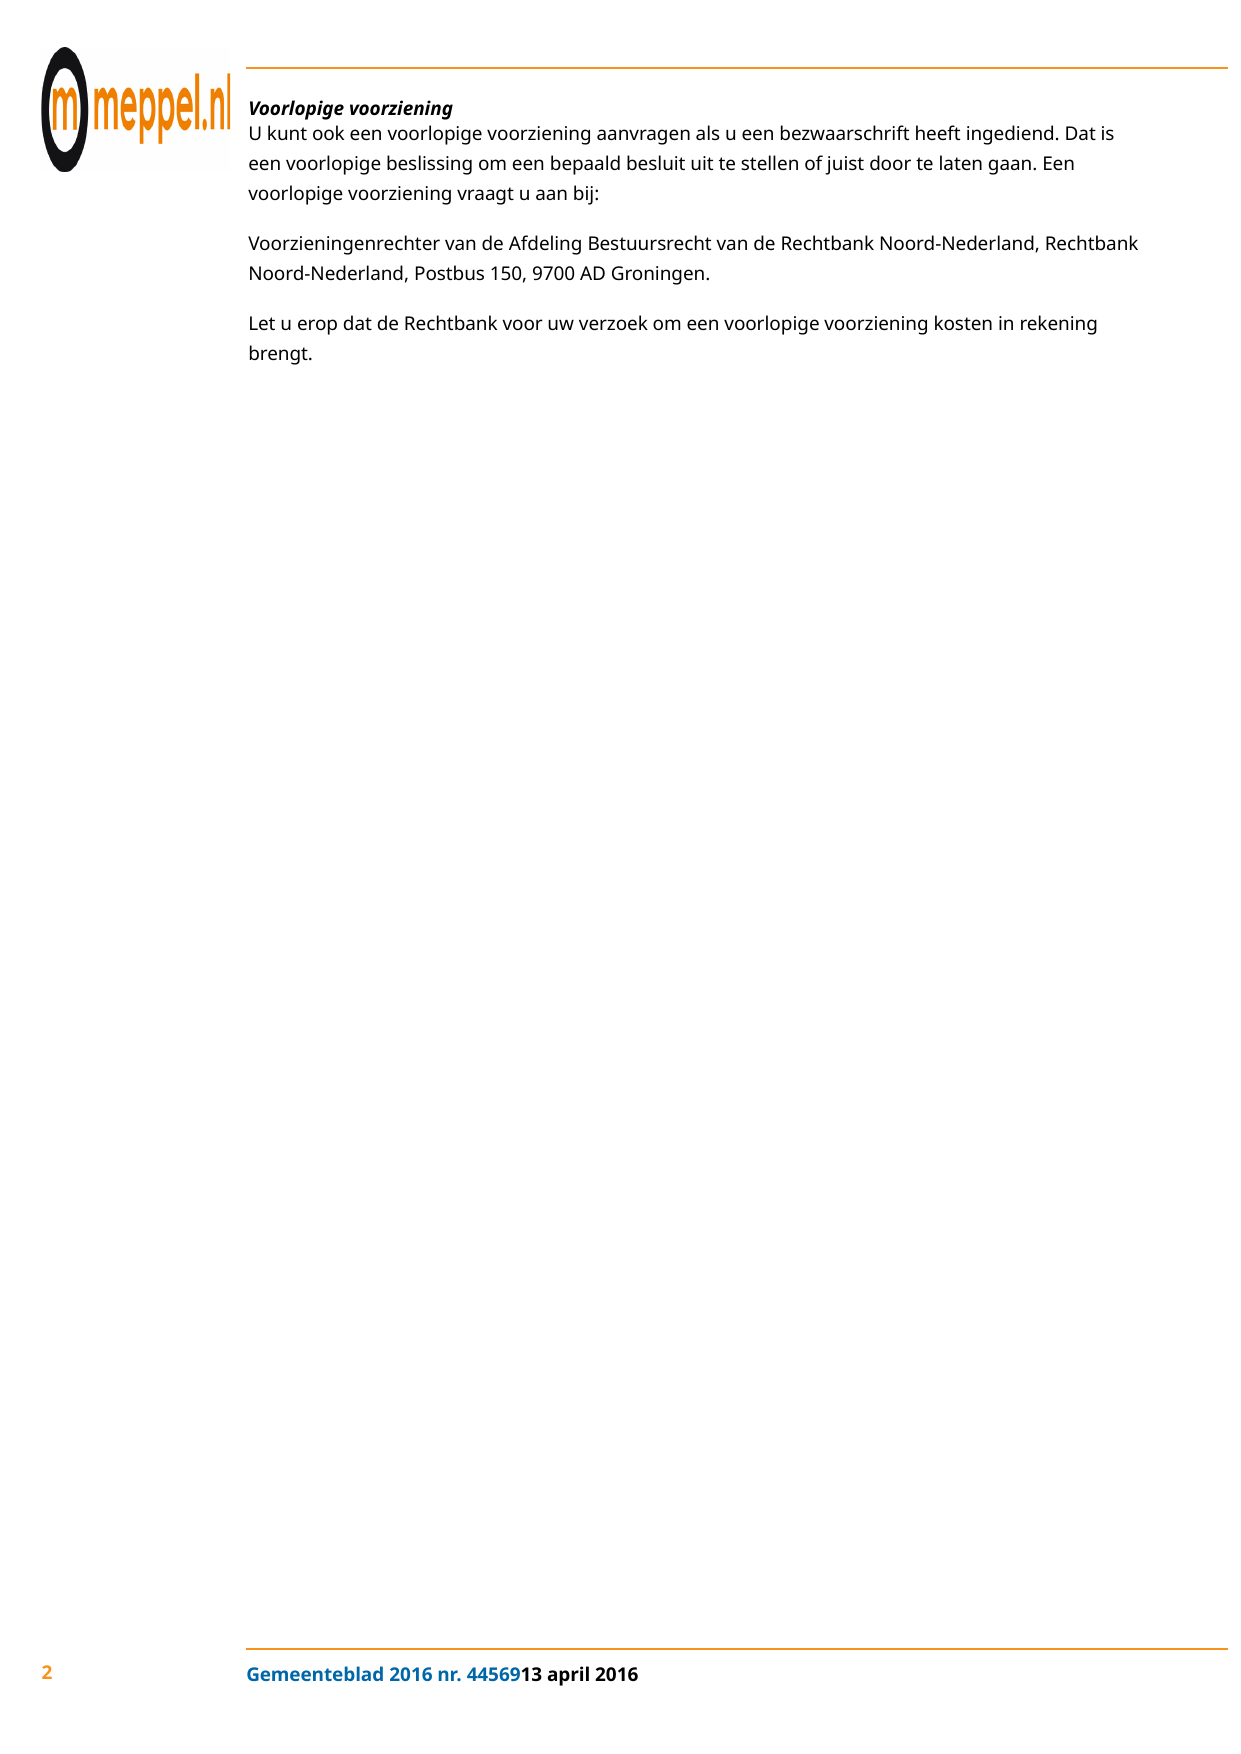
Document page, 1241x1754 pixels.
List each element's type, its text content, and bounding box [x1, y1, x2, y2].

text Let u erop dat de Rechtbank voor uw verzoek om een voorlopige voorziening kosten in rekening brengt. [248, 310, 1152, 365]
text U kunt ook een voorlopige voorziening aanvragen als u een bezwaarschrift heeft ingediend. Dat is een voorlopige beslissing om een bepaald besluit uit te stellen of juist door te laten gaan. Een voorlopige voorziening vraagt u aan bij: [248, 121, 1152, 205]
text Voorzieningenrechter van de Afdeling Bestuursrecht van de Rechtbank Noord-Nederland, Rechtbank Noord-Nederland, Postbus 150, 9700 AD Groningen. [248, 230, 1152, 285]
picture [41, 47, 231, 172]
text Voorlopige voorziening [248, 95, 1152, 121]
